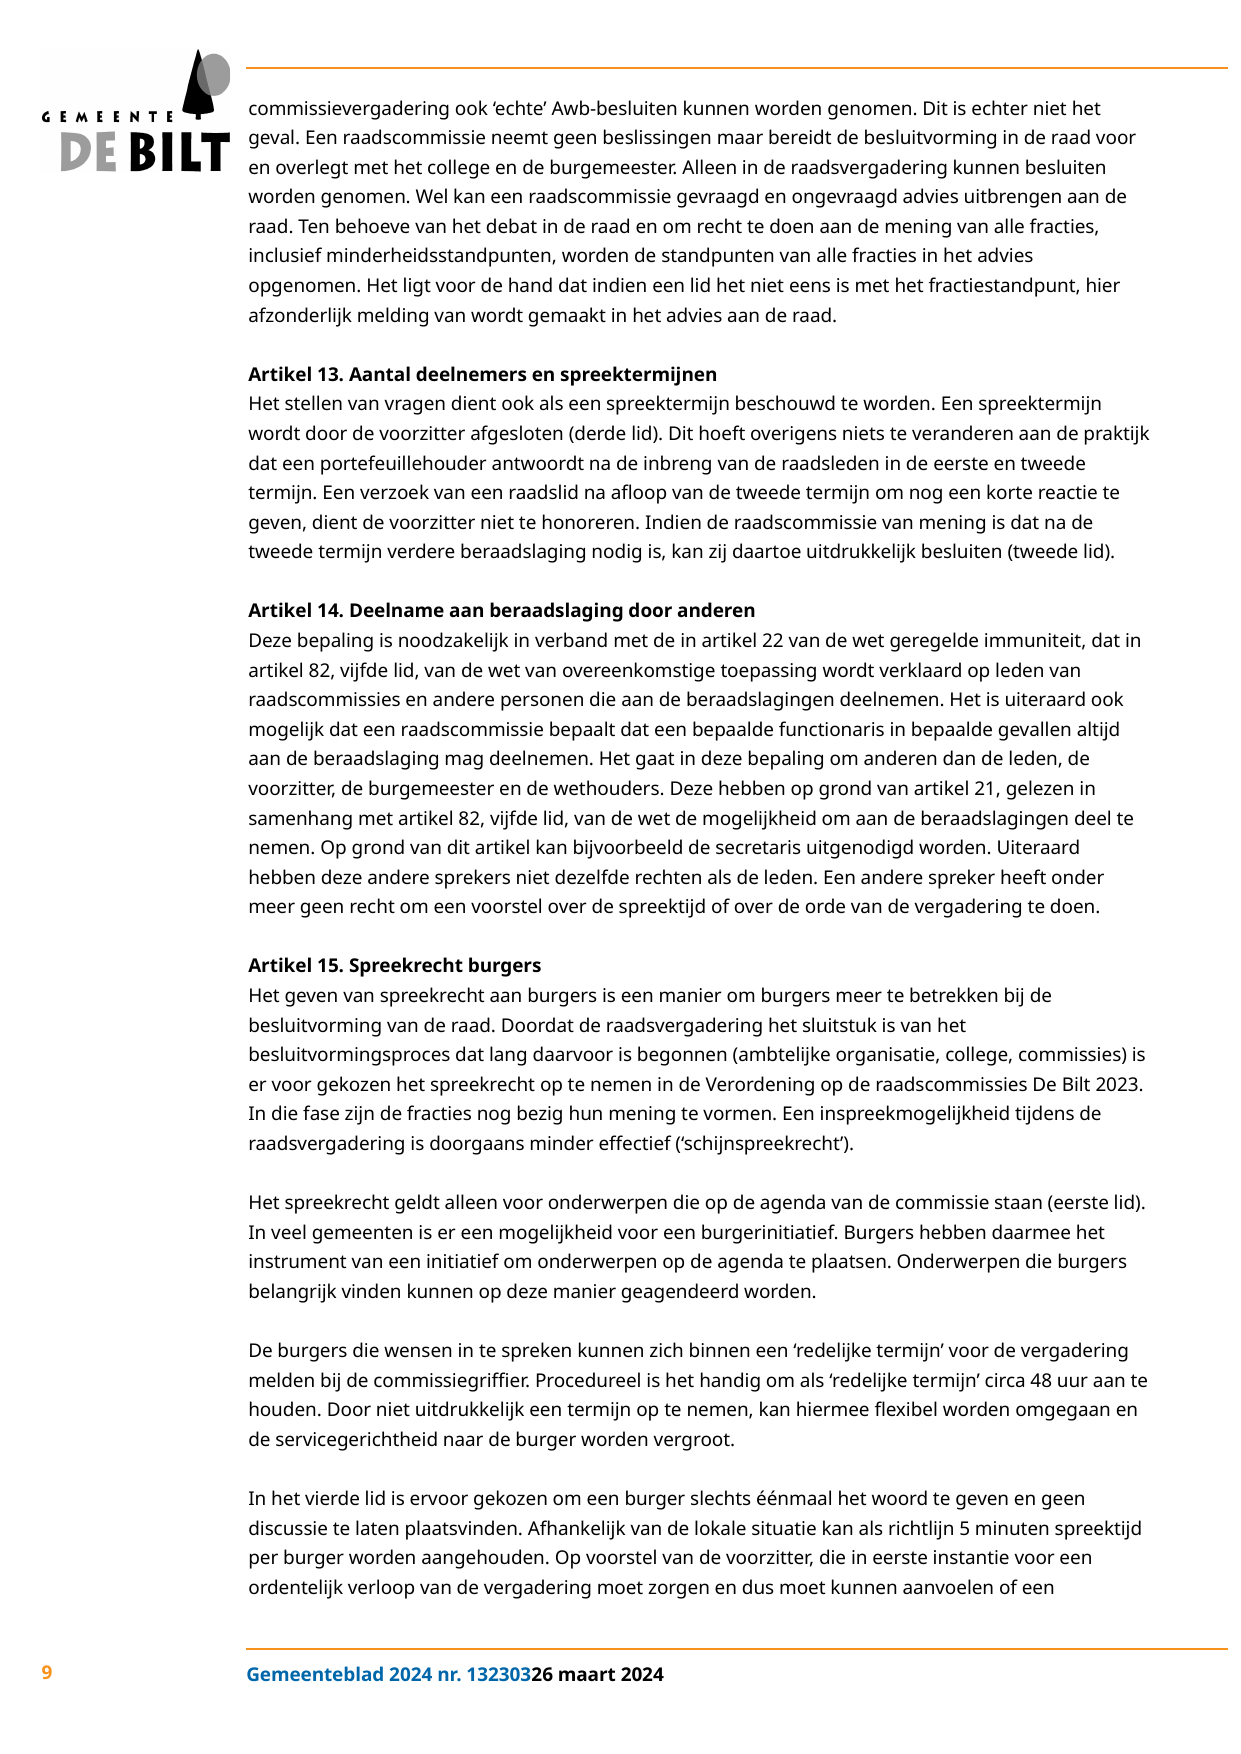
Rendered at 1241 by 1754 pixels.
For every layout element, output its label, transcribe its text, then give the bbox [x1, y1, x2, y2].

text commissievergadering ook ‘echte’ Awb-besluiten kunnen worden genomen. Dit is echter niet het geval. Een raadscommissie neemt geen beslissingen maar bereidt de besluitvorming in de raad voor en overlegt met het college en de burgemeester. Alleen in de raadsvergadering kunnen besluiten worden genomen. Wel kan een raadscommissie gevraagd en ongevraagd advies uitbrengen aan de raad. Ten behoeve van het debat in de raad en om recht te doen aan de mening van alle fracties, inclusief minderheidsstandpunten, worden de standpunten van alle fracties in het advies opgenomen. Het ligt voor de hand dat indien een lid het niet eens is met het fractiestandpunt, hier afzonderlijk melding van wordt gemaakt in het advies aan de raad. [248, 95, 1152, 328]
text De burgers die wensen in te spreken kunnen zich binnen een ‘redelijke termijn’ voor de vergadering melden bij de commissiegriffier. Procedureel is het handig om als ‘redelijke termijn’ circa 48 uur aan te houden. Door niet uitdrukkelijk een termijn op te nemen, kan hiermee flexibel worden omgegaan en de servicegerichtheid naar de burger worden vergroot. [248, 1337, 1152, 1452]
text Artikel 13. Aantal deelnemers en spreektermijnen [248, 361, 1152, 387]
text Deze bepaling is noodzakelijk in verband met de in artikel 22 van de wet geregelde immuniteit, dat in artikel 82, vijfde lid, van de wet van overeenkomstige toepassing wordt verklaard op leden van raadscommissies en andere personen die aan de beraadslagingen deelnemen. Het is uiteraard ook mogelijk dat een raadscommissie bepaalt dat een bepaalde functionaris in bepaalde gevallen altijd aan de beraadslaging mag deelnemen. Het gaat in deze bepaling om anderen dan de leden, de voorzitter, de burgemeester en de wethouders. Deze hebben op grond van artikel 21, gelezen in samenhang met artikel 82, vijfde lid, van de wet de mogelijkheid om aan de beraadslagingen deel te nemen. Op grond van dit artikel kan bijvoorbeeld de secretaris uitgenodigd worden. Uiteraard hebben deze andere sprekers niet dezelfde rechten als de leden. Een andere spreker heeft onder meer geen recht om een voorstel over de spreektijd of over de orde van de vergadering te doen. [248, 627, 1152, 919]
text Artikel 14. Deelname aan beraadslaging door anderen [248, 598, 1152, 623]
text Artikel 15. Spreekrecht burgers [248, 953, 1152, 978]
text Het spreekrecht geldt alleen voor onderwerpen die op de agenda van de commissie staan (eerste lid). In veel gemeenten is er een mogelijkheid voor een burgerinitiatief. Burgers hebben daarmee het instrument van een initiatief om onderwerpen op de agenda te plaatsen. Onderwerpen die burgers belangrijk vinden kunnen op deze manier geagendeerd worden. [248, 1189, 1152, 1304]
text In het vierde lid is ervoor gekozen om een burger slechts éénmaal het woord te geven en geen discussie te laten plaatsvinden. Afhankelijk van de lokale situatie kan als richtlijn 5 minuten spreektijd per burger worden aangehouden. Op voorstel van de voorzitter, die in eerste instantie voor een ordentelijk verloop van de vergadering moet zorgen en dus moet kunnen aanvoelen of een [248, 1485, 1152, 1600]
text Het stellen van vragen dient ook als een spreektermijn beschouwd te worden. Een spreektermijn wordt door de voorzitter afgesloten (derde lid). Dit hoeft overigens niets te veranderen aan de praktijk dat een portefeuillehouder antwoordt na de inbreng van de raadsleden in de eerste en tweede termijn. Een verzoek van een raadslid na afloop van de tweede termijn om nog een korte reactie te geven, dient de voorzitter niet te honoreren. Indien de raadscommissie van mening is dat na de tweede termijn verdere beraadslaging nodig is, kan zij daartoe uitdrukkelijk besluiten (tweede lid). [248, 391, 1152, 564]
picture [41, 47, 231, 172]
text Het geven van spreekrecht aan burgers is een manier om burgers meer te betrekken bij de besluitvorming van de raad. Doordat de raadsvergadering het sluitstuk is van het besluitvormingsproces dat lang daarvoor is begonnen (ambtelijke organisatie, college, commissies) is er voor gekozen het spreekrecht op te nemen in de Verordening op de raadscommissies De Bilt 2023. In die fase zijn de fracties nog bezig hun mening te vormen. Een inspreekmogelijkheid tijdens de raadsvergadering is doorgaans minder effectief (‘schijnspreekrecht’). [248, 982, 1152, 1156]
